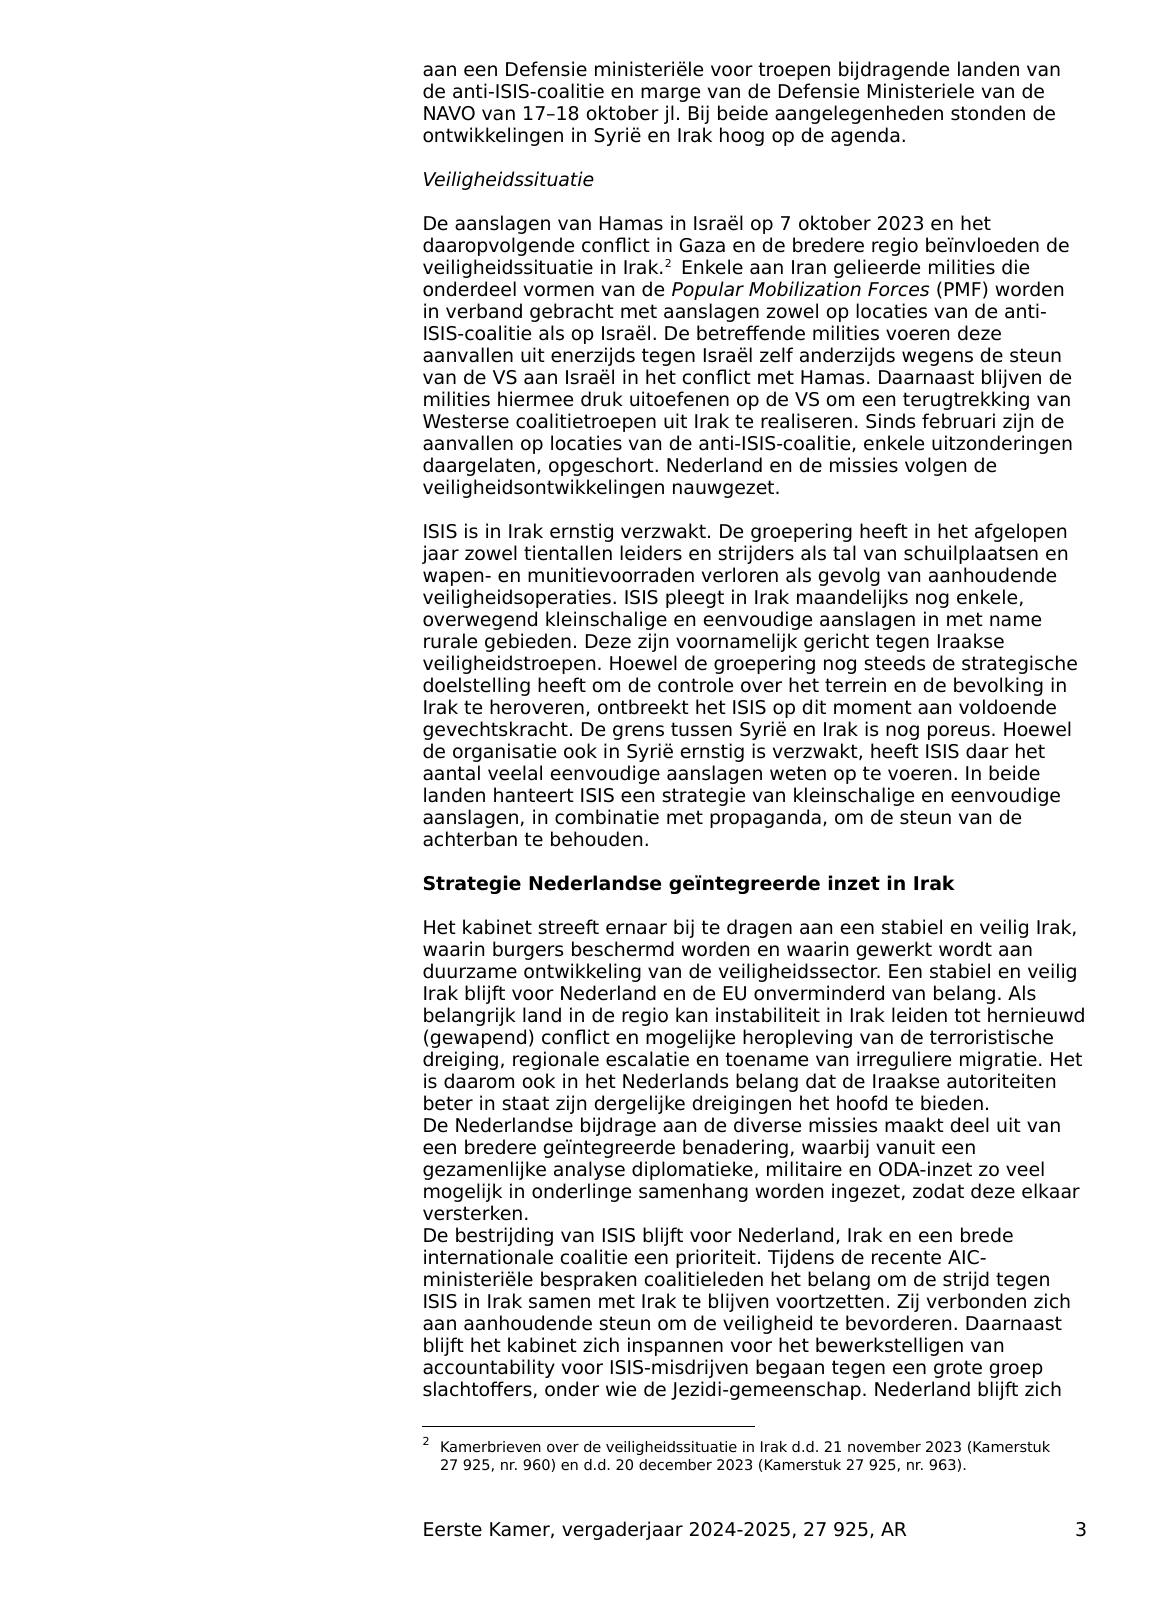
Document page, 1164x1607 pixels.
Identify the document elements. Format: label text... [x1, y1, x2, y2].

text De aanslagen van Hamas in Israël op 7 oktober 2023 en het daaropvolgende conflict in Gaza en de bredere regio beïnvloeden de veiligheidssituatie in Irak. Enkele aan Iran gelieerde milities die onderdeel vormen van de Popular Mobilization Forces (PMF) worden in verband gebracht met aanslagen zowel op locaties van de anti-ISIS-coalitie als op Israël. De betreffende milities voeren deze aanvallen uit enerzijds tegen Israël zelf anderzijds wegens de steun van de VS aan Israël in het conflict met Hamas. Daarnaast blijven de milities hiermee druk uitoefenen op de VS om een terugtrekking van Westerse coalitietroepen uit Irak te realiseren. Sinds februari zijn de aanvallen op locaties van de anti-ISIS-coalitie, enkele uitzonderingen daargelaten, opgeschort. Nederland en de missies volgen de veiligheidsontwikkelingen nauwgezet. [422, 213, 1087, 499]
text Het kabinet streeft ernaar bij te dragen aan een stabiel en veilig Irak, waarin burgers beschermd worden en waarin gewerkt wordt aan duurzame ontwikkeling van de veiligheidssector. Een stabiel en veilig Irak blijft voor Nederland en de EU onverminderd van belang. Als belangrijk land in de regio kan instabiliteit in Irak leiden tot hernieuwd (gewapend) conflict en mogelijke heropleving van de terroristische dreiging, regionale escalatie en toename van irreguliere migratie. Het is daarom ook in het Nederlands belang dat de Iraakse autoriteiten beter in staat zijn dergelijke dreigingen het hoofd te bieden. [422, 917, 1087, 1115]
text Kamerbrieven over de veiligheidssituatie in Irak d.d. 21 november 2023 (Kamerstuk 27 925, nr. 960) en d.d. 20 december 2023 (Kamerstuk 27 925, nr. 963). [422, 1435, 1087, 1474]
text De Nederlandse bijdrage aan de diverse missies maakt deel uit van een bredere geïntegreerde benadering, waarbij vanuit een gezamenlijke analyse diplomatieke, militaire en ODA-inzet zo veel mogelijk in onderlinge samenhang worden ingezet, zodat deze elkaar versterken. [422, 1115, 1087, 1225]
text aan een Defensie ministeriële voor troepen bijdragende landen van de anti-ISIS-coalitie en marge van de Defensie Ministeriele van de NAVO van 17–18 oktober jl. Bij beide aangelegenheden stonden de ontwikkelingen in Syrië en Irak hoog op de agenda. [422, 59, 1087, 147]
subtitle Strategie Nederlandse geïntegreerde inzet in Irak [422, 873, 1087, 895]
text De bestrijding van ISIS blijft voor Nederland, Irak en een brede internationale coalitie een prioriteit. Tijdens de recente AIC-ministeriële bespraken coalitieleden het belang om de strijd tegen ISIS in Irak samen met Irak te blijven voortzetten. Zij verbonden zich aan aanhoudende steun om de veiligheid te bevorderen. Daarnaast blijft het kabinet zich inspannen voor het bewerkstelligen van accountability voor ISIS-misdrijven begaan tegen een grote groep slachtoffers, onder wie de Jezidi-gemeenschap. Nederland blijft zich [422, 1225, 1087, 1401]
subtitle Veiligheidssituatie [422, 169, 1087, 191]
text ISIS is in Irak ernstig verzwakt. De groepering heeft in het afgelopen jaar zowel tientallen leiders en strijders als tal van schuilplaatsen en wapen- en munitievoorraden verloren als gevolg van aanhoudende veiligheidsoperaties. ISIS pleegt in Irak maandelijks nog enkele, overwegend kleinschalige en eenvoudige aanslagen in met name rurale gebieden. Deze zijn voornamelijk gericht tegen Iraakse veiligheidstroepen. Hoewel de groepering nog steeds de strategische doelstelling heeft om de controle over het terrein en de bevolking in Irak te heroveren, ontbreekt het ISIS op dit moment aan voldoende gevechtskracht. De grens tussen Syrië en Irak is nog poreus. Hoewel de organisatie ook in Syrië ernstig is verzwakt, heeft ISIS daar het aantal veelal eenvoudige aanslagen weten op te voeren. In beide landen hanteert ISIS een strategie van kleinschalige en eenvoudige aanslagen, in combinatie met propaganda, om de steun van de achterban te behouden. [422, 521, 1087, 851]
